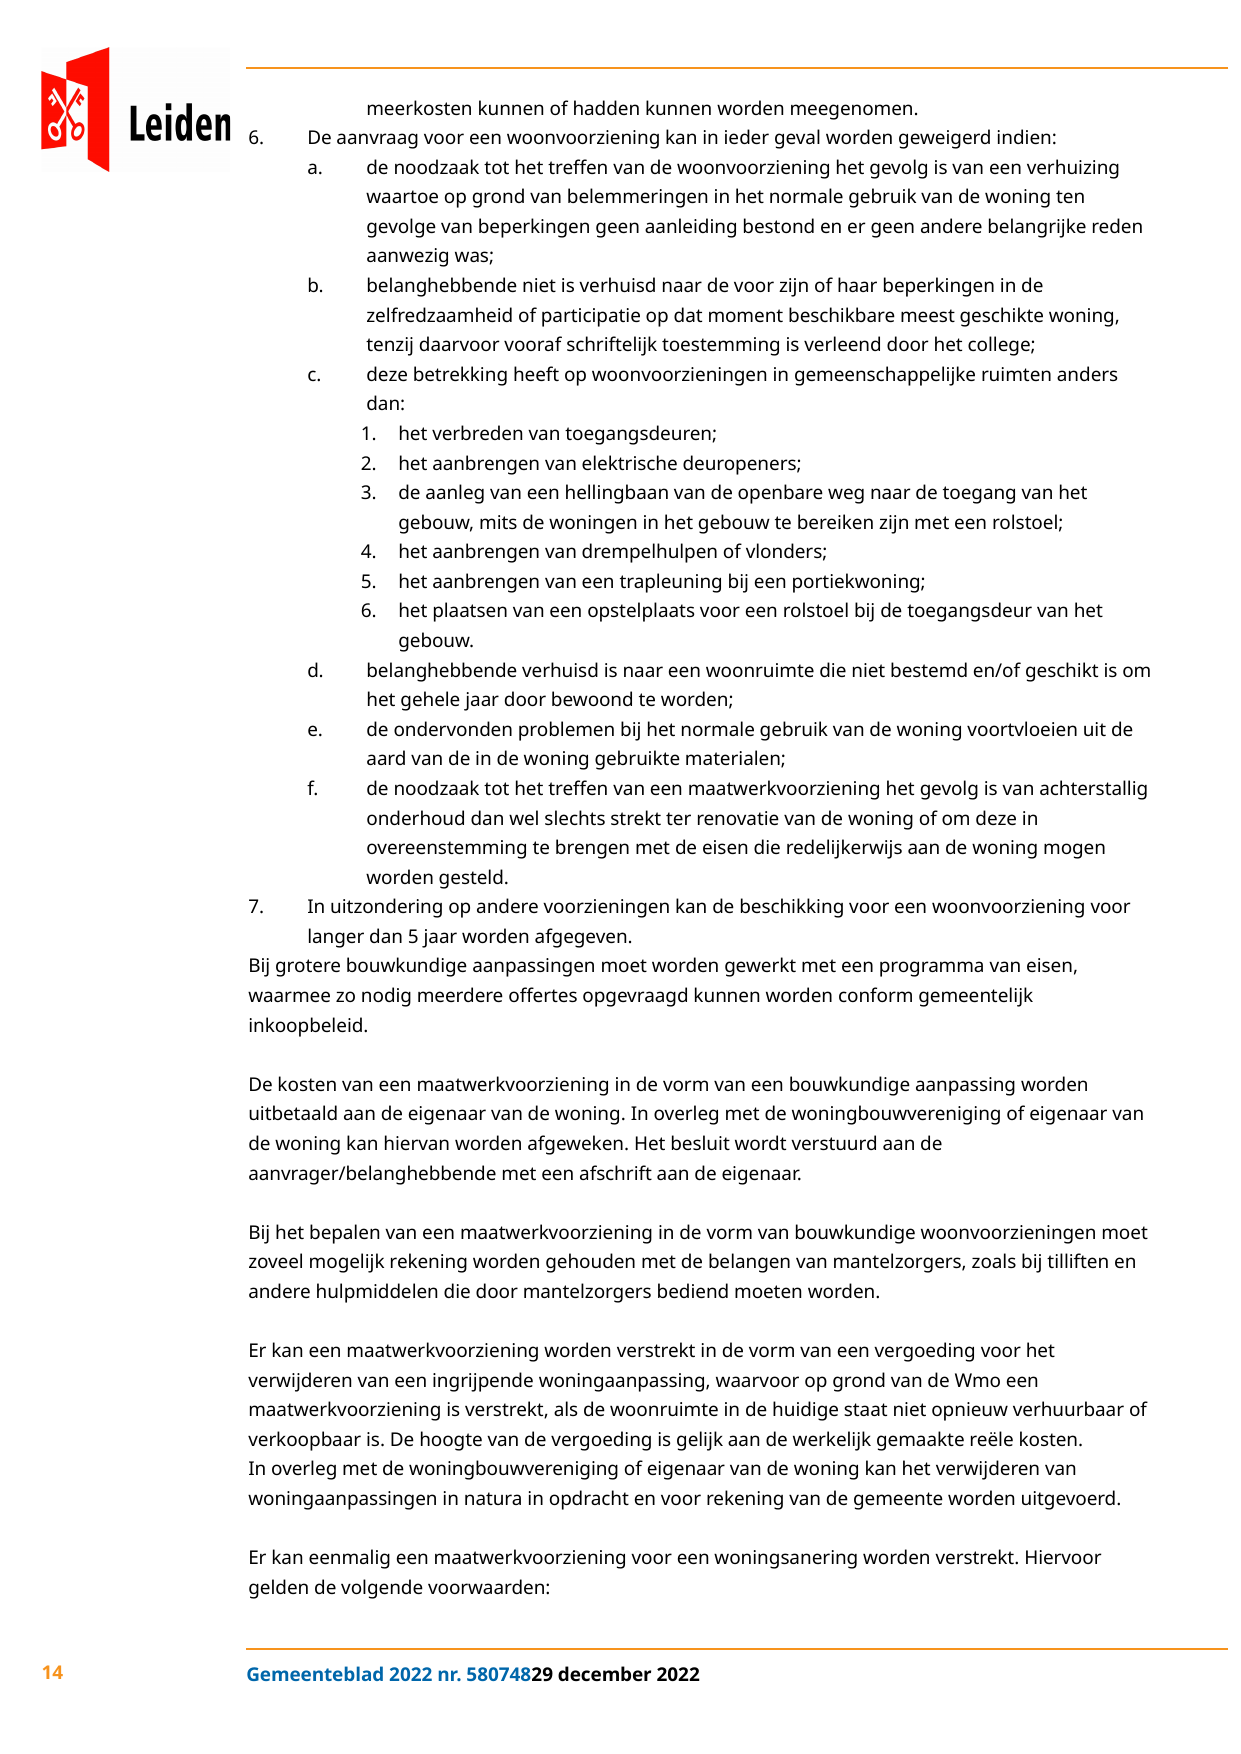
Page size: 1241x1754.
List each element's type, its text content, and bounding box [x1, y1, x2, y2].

list In uitzondering op andere voorzieningen kan de beschikking voor een woonvoorziening voor langer dan 5 jaar worden afgegeven. [248, 893, 1152, 949]
list deze betrekking heeft op woonvoorzieningen in gemeenschappelijke ruimten anders dan: [307, 361, 1152, 416]
text De kosten van een maatwerkvoorziening in de vorm van een bouwkundige aanpassing worden uitbetaald aan de eigenaar van de woning. In overleg met de woningbouwvereniging of eigenaar van de woning kan hiervan worden afgeweken. Het besluit wordt verstuurd aan de aanvrager/belanghebbende met een afschrift aan de eigenaar. [248, 1071, 1152, 1186]
list belanghebbende niet is verhuisd naar de voor zijn of haar beperkingen in de zelfredzaamheid of participatie op dat moment beschikbare meest geschikte woning, tenzij daarvoor vooraf schriftelijk toestemming is verleend door het college; [307, 272, 1152, 357]
list het aanbrengen van elektrische deuropeners; [361, 450, 1152, 476]
list het aanbrengen van drempelhulpen of vlonders; [361, 538, 1152, 564]
text Bij het bepalen van een maatwerkvoorziening in de vorm van bouwkundige woonvoorzieningen moet zoveel mogelijk rekening worden gehouden met de belangen van mantelzorgers, zoals bij tilliften en andere hulpmiddelen die door mantelzorgers bediend moeten worden. [248, 1219, 1152, 1304]
list De aanvraag voor een woonvoorziening kan in ieder geval worden geweigerd indien: [248, 124, 1152, 150]
list meerkosten kunnen of hadden kunnen worden meegenomen. [307, 95, 1152, 121]
list het plaatsen van een opstelplaats voor een rolstoel bij de toegangsdeur van het gebouw. [361, 598, 1152, 653]
list de ondervonden problemen bij het normale gebruik van de woning voortvloeien uit de aard van de in de woning gebruikte materialen; [307, 716, 1152, 771]
text In overleg met de woningbouwvereniging of eigenaar van de woning kan het verwijderen van woningaanpassingen in natura in opdracht en voor rekening van de gemeente worden uitgevoerd. [248, 1456, 1152, 1511]
text Er kan eenmalig een maatwerkvoorziening voor een woningsanering worden verstrekt. Hiervoor gelden de volgende voorwaarden: [248, 1544, 1152, 1600]
list het aanbrengen van een trapleuning bij een portiekwoning; [361, 568, 1152, 594]
text Er kan een maatwerkvoorziening worden verstrekt in de vorm van een vergoeding voor het verwijderen van een ingrijpende woningaanpassing, waarvoor op grond van de Wmo een maatwerkvoorziening is verstrekt, als de woonruimte in de huidige staat niet opnieuw verhuurbaar of verkoopbaar is. De hoogte van de vergoeding is gelijk aan de werkelijk gemaakte reële kosten. [248, 1337, 1152, 1452]
picture [41, 47, 231, 172]
list de aanleg van een hellingbaan van de openbare weg naar de toegang van het gebouw, mits de woningen in het gebouw te bereiken zijn met een rolstoel; [361, 479, 1152, 535]
list de noodzaak tot het treffen van de woonvoorziening het gevolg is van een verhuizing waartoe op grond van belemmeringen in het normale gebruik van de woning ten gevolge van beperkingen geen aanleiding bestond en er geen andere belangrijke reden aanwezig was; [307, 154, 1152, 268]
text Bij grotere bouwkundige aanpassingen moet worden gewerkt met een programma van eisen, waarmee zo nodig meerdere offertes opgevraagd kunnen worden conform gemeentelijk inkoopbeleid. [248, 953, 1152, 1038]
list de noodzaak tot het treffen van een maatwerkvoorziening het gevolg is van achterstallig onderhoud dan wel slechts strekt ter renovatie van de woning of om deze in overeenstemming te brengen met de eisen die redelijkerwijs aan de woning mogen worden gesteld. [307, 775, 1152, 890]
list het verbreden van toegangsdeuren; [361, 420, 1152, 446]
list belanghebbende verhuisd is naar een woonruimte die niet bestemd en/of geschikt is om het gehele jaar door bewoond te worden; [307, 657, 1152, 712]
